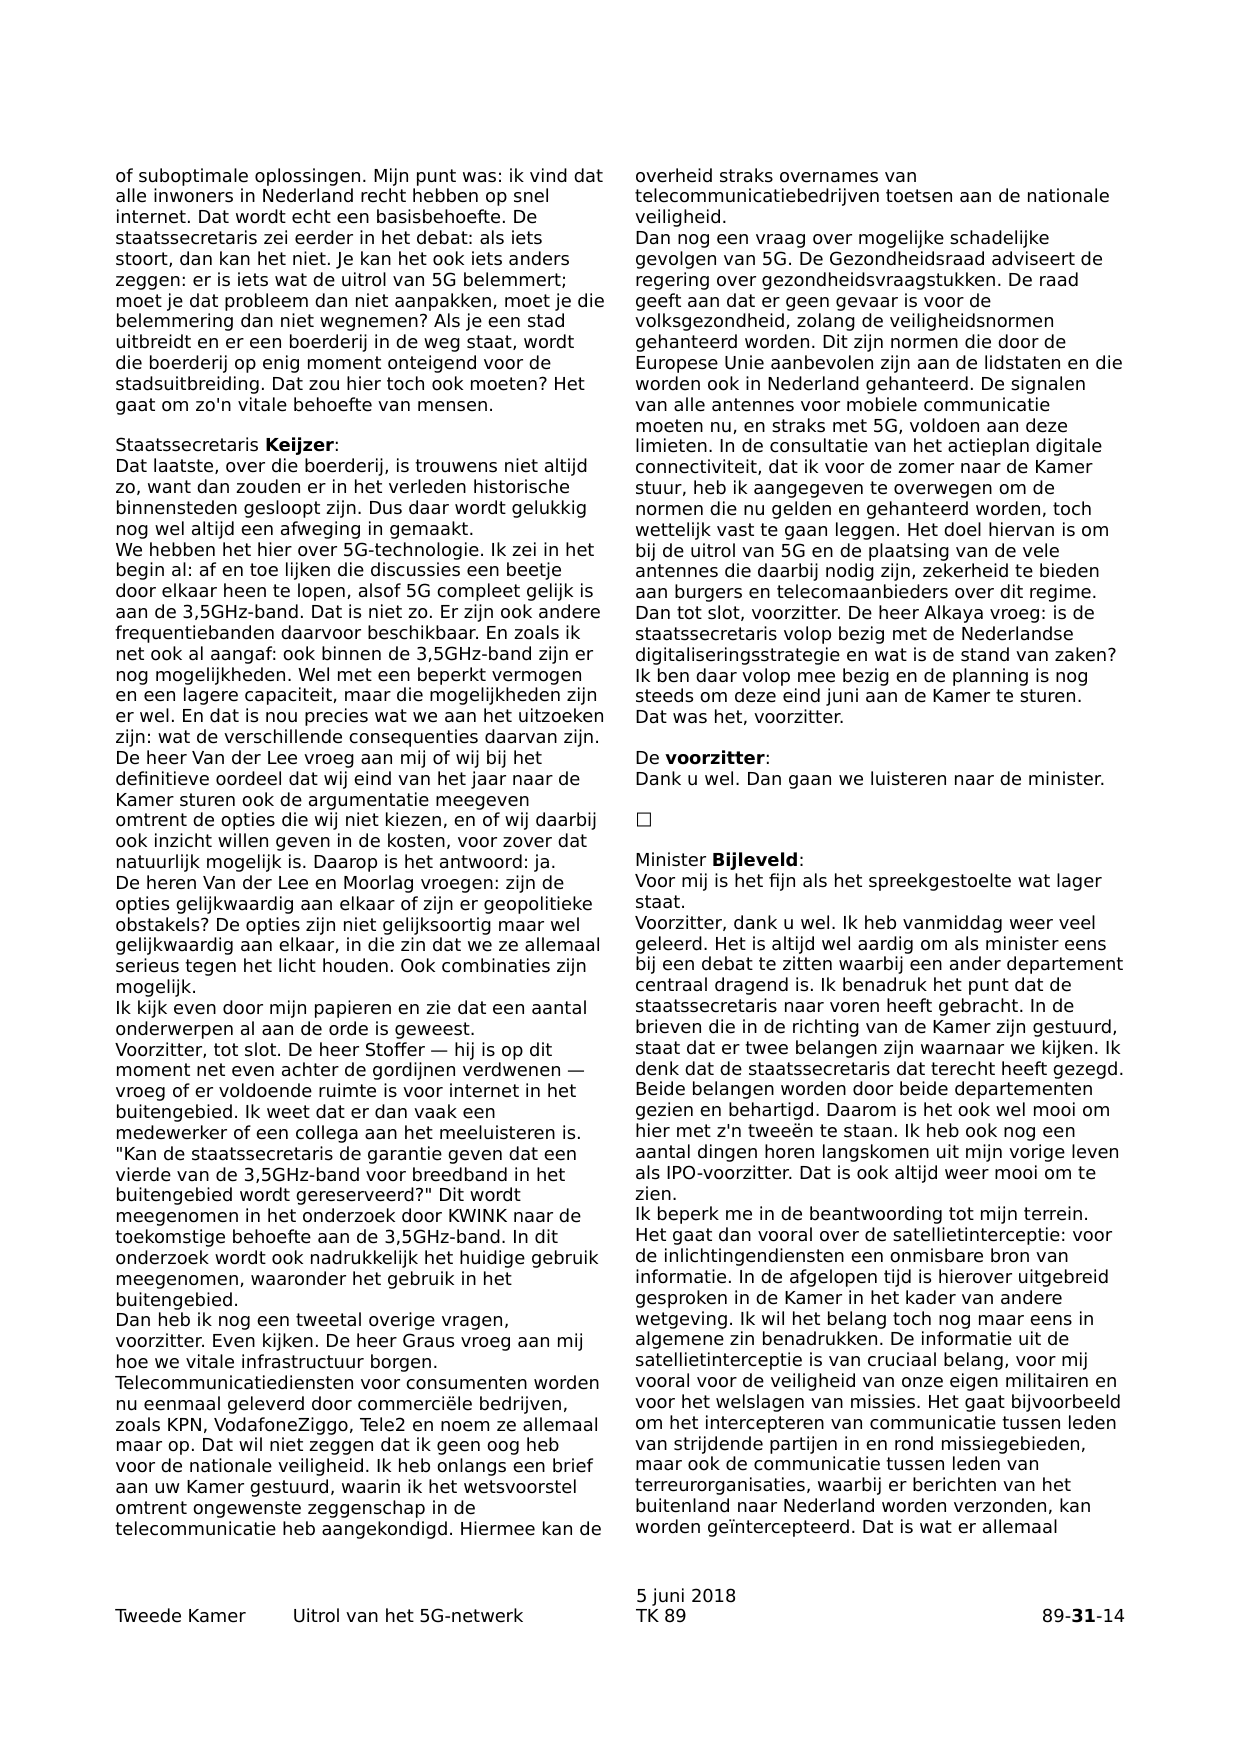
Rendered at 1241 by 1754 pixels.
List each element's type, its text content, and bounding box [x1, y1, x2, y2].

text De voorzitter: [635, 748, 1125, 768]
text of suboptimale oplossingen. Mijn punt was: ik vind dat alle inwoners in Nederland recht hebben op snel internet. Dat wordt echt een basisbehoefte. De staatssecretaris zei eerder in het debat: als iets stoort, dan kan het niet. Je kan het ook iets anders zeggen: er is iets wat de uitrol van 5G belemmert; moet je dat probleem dan niet aanpakken, moet je die belemmering dan niet wegnemen? Als je een stad uitbreidt en er een boerderij in de weg staat, wordt die boerderij op enig moment onteigend voor de stadsuitbreiding. Dat zou hier toch ook moeten? Het gaat om zo'n vitale behoefte van mensen. [115, 165, 605, 415]
text Ik beperk me in de beantwoording tot mijn terrein. Het gaat dan vooral over de satellietinterceptie: voor de inlichtingendiensten een onmisbare bron van informatie. In de afgelopen tijd is hierover uitgebreid gesproken in de Kamer in het kader van andere wetgeving. Ik wil het belang toch nog maar eens in algemene zin benadrukken. De informatie uit de satellietinterceptie is van cruciaal belang, voor mij vooral voor de veiligheid van onze eigen militairen en voor het welslagen van missies. Het gaat bijvoorbeeld om het intercepteren van communicatie tussen leden van strijdende partijen in en rond missiegebieden, maar ook de communicatie tussen leden van terreurorganisaties, waarbij er berichten van het buitenland naar Nederland worden verzonden, kan worden geïntercepteerd. Dat is wat er allemaal [635, 1204, 1125, 1537]
text overheid straks overnames van telecommunicatiebedrijven toetsen aan de nationale veiligheid. [635, 165, 1125, 228]
text De heer Van der Lee vroeg aan mij of wij bij het definitieve oordeel dat wij eind van het jaar naar de Kamer sturen ook de argumentatie meegeven omtrent de opties die wij niet kiezen, en of wij daarbij ook inzicht willen geven in de kosten, voor zover dat natuurlijk mogelijk is. Daarop is het antwoord: ja. [115, 748, 605, 873]
text Dan heb ik nog een tweetal overige vragen, voorzitter. Even kijken. De heer Graus vroeg aan mij hoe we vitale infrastructuur borgen. Telecommunicatiediensten voor consumenten worden nu eenmaal geleverd door commerciële bedrijven, zoals KPN, VodafoneZiggo, Tele2 en noem ze allemaal maar op. Dat wil niet zeggen dat ik geen oog heb voor de nationale veiligheid. Ik heb onlangs een brief aan uw Kamer gestuurd, waarin ik het wetsvoorstel omtrent ongewenste zeggenschap in de telecommunicatie heb aangekondigd. Hiermee kan de [115, 1310, 605, 1539]
text Voorzitter, tot slot. De heer Stoffer — hij is op dit moment net even achter de gordijnen verdwenen — vroeg of er voldoende ruimte is voor internet in het buitengebied. Ik weet dat er dan vaak een medewerker of een collega aan het meeluisteren is. "Kan de staatssecretaris de garantie geven dat een vierde van de 3,5GHz-band voor breedband in het buitengebied wordt gereserveerd?" Dit wordt meegenomen in het onderzoek door KWINK naar de toekomstige behoefte aan de 3,5GHz-band. In dit onderzoek wordt ook nadrukkelijk het huidige gebruik meegenomen, waaronder het gebruik in het buitengebied. [115, 1039, 605, 1310]
text Dan tot slot, voorzitter. De heer Alkaya vroeg: is de staatssecretaris volop bezig met de Nederlandse digitaliseringsstrategie en wat is de stand van zaken? Ik ben daar volop mee bezig en de planning is nog steeds om deze eind juni aan de Kamer te sturen. [635, 603, 1125, 707]
text Ik kijk even door mijn papieren en zie dat een aantal onderwerpen al aan de orde is geweest. [115, 998, 605, 1039]
text Dank u wel. Dan gaan we luisteren naar de minister. [635, 768, 1125, 789]
text Dan nog een vraag over mogelijke schadelijke gevolgen van 5G. De Gezondheidsraad adviseert de regering over gezondheidsvraagstukken. De raad geeft aan dat er geen gevaar is voor de volksgezondheid, zolang de veiligheidsnormen gehanteerd worden. Dit zijn normen die door de Europese Unie aanbevolen zijn aan de lidstaten en die worden ook in Nederland gehanteerd. De signalen van alle antennes voor mobiele communicatie moeten nu, en straks met 5G, voldoen aan deze limieten. In de consultatie van het actieplan digitale connectiviteit, dat ik voor de zomer naar de Kamer stuur, heb ik aangegeven te overwegen om de normen die nu gelden en gehanteerd worden, toch wettelijk vast te gaan leggen. Het doel hiervan is om bij de uitrol van 5G en de plaatsing van de vele antennes die daarbij nodig zijn, zekerheid te bieden aan burgers en telecomaanbieders over dit regime. [635, 228, 1125, 603]
text Voor mij is het fijn als het spreekgestoelte wat lager staat. [635, 871, 1125, 912]
text Minister Bijleveld: [635, 850, 1125, 871]
text Staatssecretaris Keijzer: [115, 435, 605, 456]
text De heren Van der Lee en Moorlag vroegen: zijn de opties gelijkwaardig aan elkaar of zijn er geopolitieke obstakels? De opties zijn niet gelijksoortig maar wel gelijkwaardig aan elkaar, in die zin dat we ze allemaal serieus tegen het licht houden. Ook combinaties zijn mogelijk. [115, 873, 605, 998]
text ⬜ [635, 809, 1125, 830]
text Dat was het, voorzitter. [635, 707, 1125, 728]
text Voorzitter, dank u wel. Ik heb vanmiddag weer veel geleerd. Het is altijd wel aardig om als minister eens bij een debat te zitten waarbij een ander departement centraal dragend is. Ik benadruk het punt dat de staatssecretaris naar voren heeft gebracht. In de brieven die in de richting van de Kamer zijn gestuurd, staat dat er twee belangen zijn waarnaar we kijken. Ik denk dat de staatssecretaris dat terecht heeft gezegd. Beide belangen worden door beide departementen gezien en behartigd. Daarom is het ook wel mooi om hier met z'n tweeën te staan. Ik heb ook nog een aantal dingen horen langskomen uit mijn vorige leven als IPO-voorzitter. Dat is ook altijd weer mooi om te zien. [635, 912, 1125, 1204]
text We hebben het hier over 5G-technologie. Ik zei in het begin al: af en toe lijken die discussies een beetje door elkaar heen te lopen, alsof 5G compleet gelijk is aan de 3,5GHz-band. Dat is niet zo. Er zijn ook andere frequentiebanden daarvoor beschikbaar. En zoals ik net ook al aangaf: ook binnen de 3,5GHz-band zijn er nog mogelijkheden. Wel met een beperkt vermogen en een lagere capaciteit, maar die mogelijkheden zijn er wel. En dat is nou precies wat we aan het uitzoeken zijn: wat de verschillende consequenties daarvan zijn. [115, 539, 605, 748]
text Dat laatste, over die boerderij, is trouwens niet altijd zo, want dan zouden er in het verleden historische binnensteden gesloopt zijn. Dus daar wordt gelukkig nog wel altijd een afweging in gemaakt. [115, 456, 605, 539]
